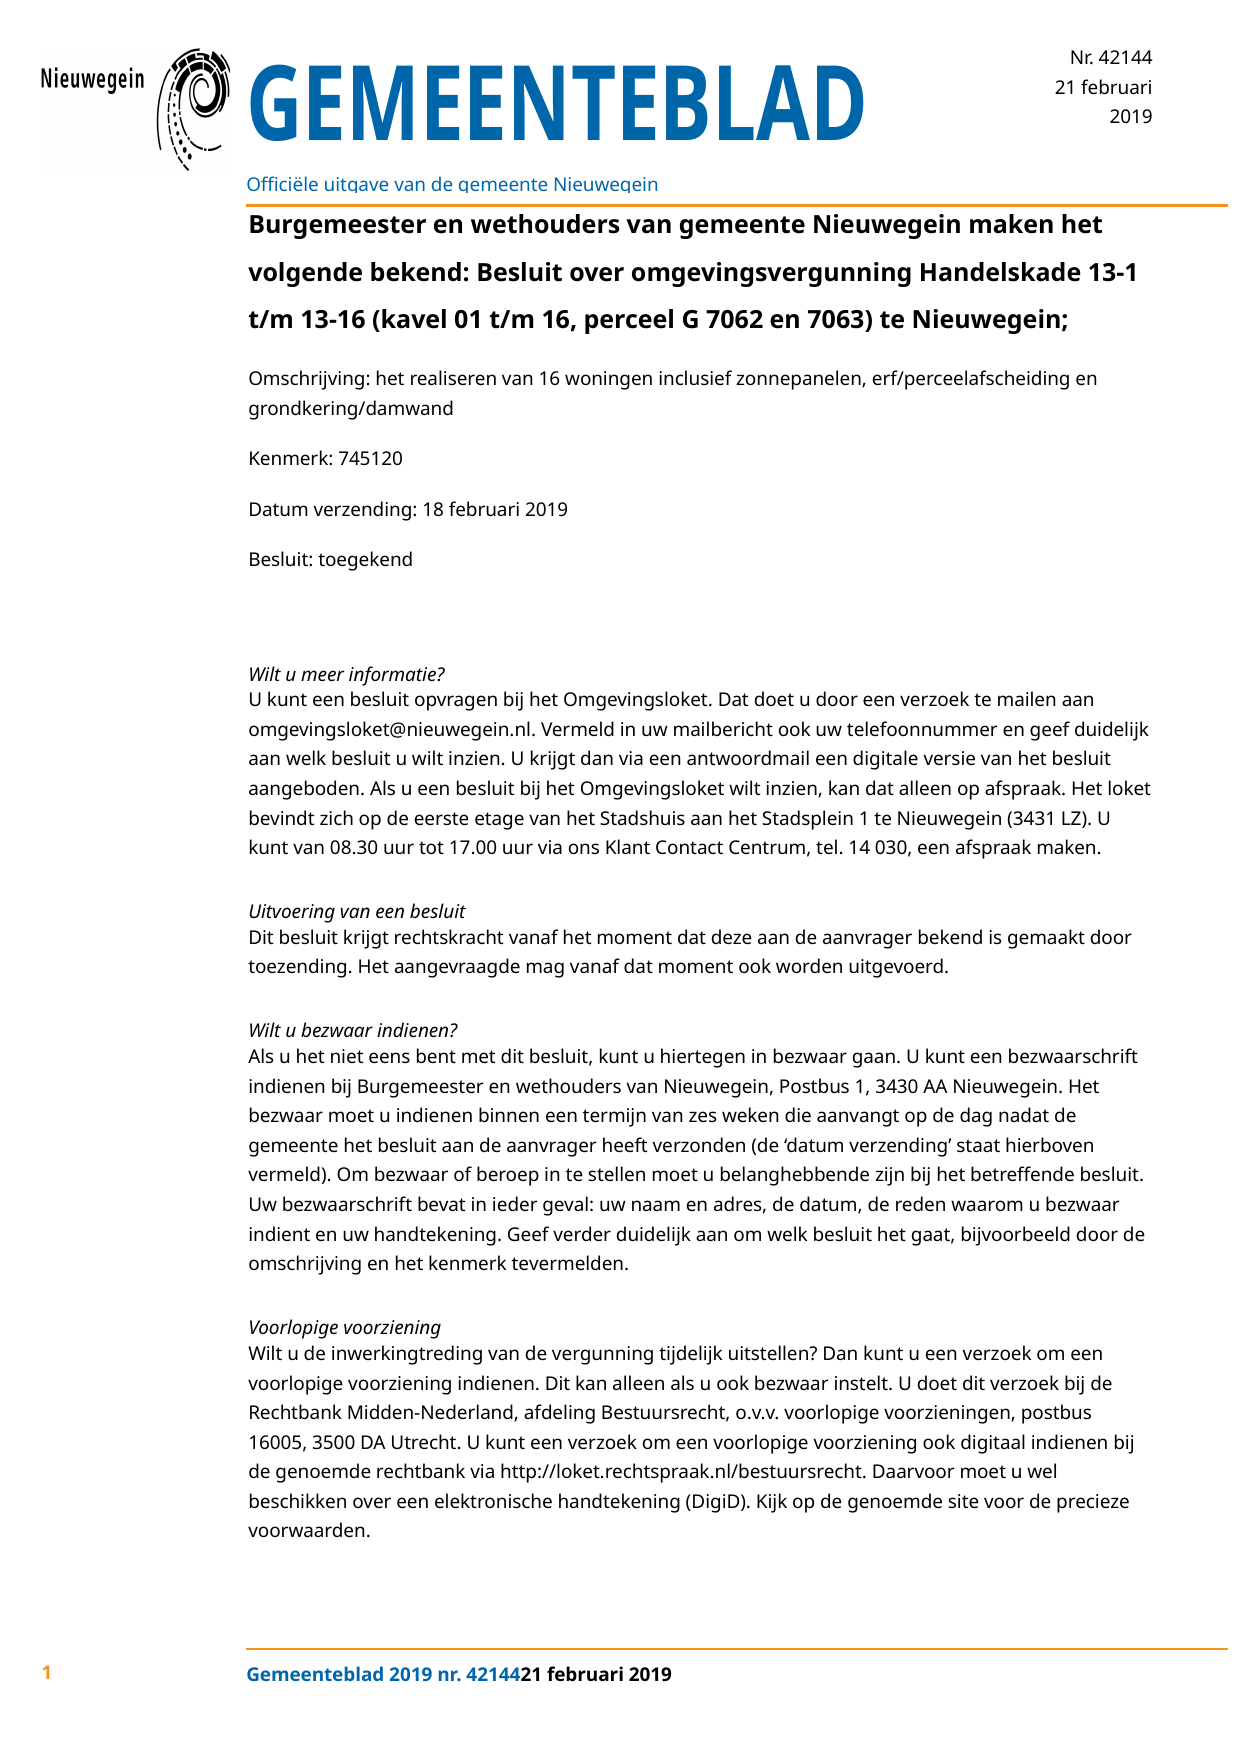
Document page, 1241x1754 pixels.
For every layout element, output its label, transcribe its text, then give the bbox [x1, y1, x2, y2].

text Dit besluit krijgt rechtskracht vanaf het moment dat deze aan de aanvrager bekend is gemaakt door toezending. Het aangevraagde mag vanaf dat moment ook worden uitgevoerd. [248, 924, 1152, 979]
text Wilt u meer informatie? [248, 661, 1152, 686]
text Datum verzending: 18 februari 2019 [248, 496, 1152, 522]
text Als u het niet eens bent met dit besluit, kunt u hiertegen in bezwaar gaan. U kunt een bezwaarschrift indienen bij Burgemeester en wethouders van Nieuwegein, Postbus 1, 3430 AA Nieuwegein. Het bezwaar moet u indienen binnen een termijn van zes weken die aanvangt op de dag nadat de gemeente het besluit aan de aanvrager heeft verzonden (de ‘datum verzending’ staat hierboven vermeld). Om bezwaar of beroep in te stellen moet u belanghebbende zijn bij het betreffende besluit. Uw bezwaarschrift bevat in ieder geval: uw naam en adres, de datum, de reden waarom u bezwaar indient en uw handtekening. Geef verder duidelijk aan om welk besluit het gaat, bijvoorbeeld door de omschrijving en het kenmerk tevermelden. [248, 1043, 1152, 1276]
text Burgemeester en wethouders van gemeente Nieuwegein maken het volgende bekend: Besluit over omgevingsvergunning Handelskade 13-1 t/m 13-16 (kavel 01 t/m 16, perceel G 7062 en 7063) te Nieuwegein; [248, 207, 1152, 336]
text Uitvoering van een besluit [248, 898, 1152, 924]
text U kunt een besluit opvragen bij het Omgevingsloket. Dat doet u door een verzoek te mailen aan omgevingsloket@nieuwegein.nl. Vermeld in uw mailbericht ook uw telefoonnummer en geef duidelijk aan welk besluit u wilt inzien. U krijgt dan via een antwoordmail een digitale versie van het besluit aangeboden. Als u een besluit bij het Omgevingsloket wilt inzien, kan dat alleen op afspraak. Het loket bevindt zich op de eerste etage van het Stadshuis aan het Stadsplein 1 te Nieuwegein (3431 LZ). U kunt van 08.30 uur tot 17.00 uur via ons Klant Contact Centrum, tel. 14 030, een afspraak maken. [248, 686, 1152, 860]
text Voorlopige voorziening [248, 1314, 1152, 1340]
picture [41, 47, 231, 172]
text Wilt u bezwaar indienen? [248, 1018, 1152, 1043]
text Omschrijving: het realiseren van 16 woningen inclusief zonnepanelen, erf/perceelafscheiding en grondkering/damwand [248, 366, 1152, 421]
text Kenmerk: 745120 [248, 446, 1152, 471]
text Wilt u de inwerkingtreding van de vergunning tijdelijk uitstellen? Dan kunt u een verzoek om een voorlopige voorziening indienen. Dit kan alleen als u ook bezwaar instelt. U doet dit verzoek bij de Rechtbank Midden-Nederland, afdeling Bestuursrecht, o.v.v. voorlopige voorzieningen, postbus 16005, 3500 DA Utrecht. U kunt een verzoek om een voorlopige voorziening ook digitaal indienen bij de genoemde rechtbank via http://loket.rechtspraak.nl/bestuursrecht. Daarvoor moet u wel beschikken over een elektronische handtekening (DigiD). Kijk op de genoemde site voor de precieze voorwaarden. [248, 1340, 1152, 1543]
text Besluit: toegekend [248, 546, 1152, 572]
